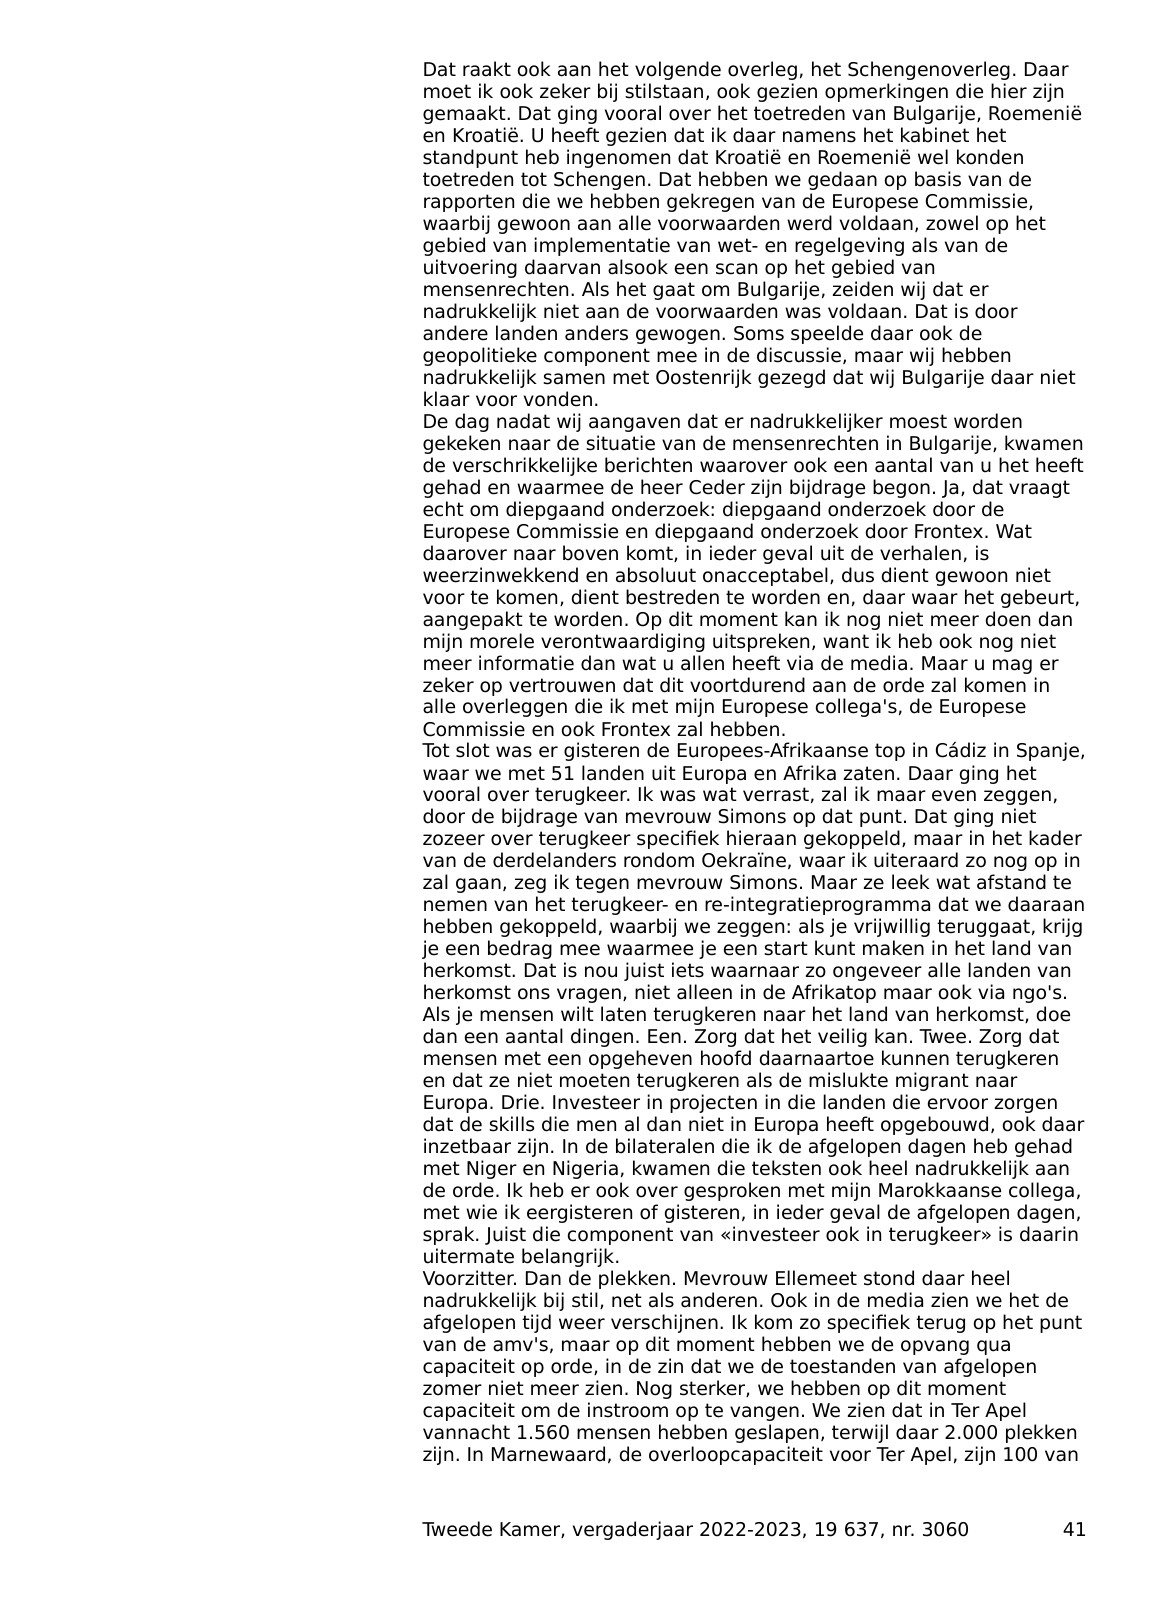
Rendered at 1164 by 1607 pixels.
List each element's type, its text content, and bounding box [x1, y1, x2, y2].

text De dag nadat wij aangaven dat er nadrukkelijker moest worden gekeken naar de situatie van de mensenrechten in Bulgarije, kwamen de verschrikkelijke berichten waarover ook een aantal van u het heeft gehad en waarmee de heer Ceder zijn bijdrage begon. Ja, dat vraagt echt om diepgaand onderzoek: diepgaand onderzoek door de Europese Commissie en diepgaand onderzoek door Frontex. Wat daarover naar boven komt, in ieder geval uit de verhalen, is weerzinwekkend en absoluut onacceptabel, dus dient gewoon niet voor te komen, dient bestreden te worden en, daar waar het gebeurt, aangepakt te worden. Op dit moment kan ik nog niet meer doen dan mijn morele verontwaardiging uitspreken, want ik heb ook nog niet meer informatie dan wat u allen heeft via de media. Maar u mag er zeker op vertrouwen dat dit voortdurend aan de orde zal komen in alle overleggen die ik met mijn Europese collega's, de Europese Commissie en ook Frontex zal hebben. [422, 411, 1087, 740]
text Tot slot was er gisteren de Europees-Afrikaanse top in Cádiz in Spanje, waar we met 51 landen uit Europa en Afrika zaten. Daar ging het vooral over terugkeer. Ik was wat verrast, zal ik maar even zeggen, door de bijdrage van mevrouw Simons op dat punt. Dat ging niet zozeer over terugkeer specifiek hieraan gekoppeld, maar in het kader van de derdelanders rondom Oekraïne, waar ik uiteraard zo nog op in zal gaan, zeg ik tegen mevrouw Simons. Maar ze leek wat afstand te nemen van het terugkeer- en re-integratieprogramma dat we daaraan hebben gekoppeld, waarbij we zeggen: als je vrijwillig teruggaat, krijg je een bedrag mee waarmee je een start kunt maken in het land van herkomst. Dat is nou juist iets waarnaar zo ongeveer alle landen van herkomst ons vragen, niet alleen in de Afrikatop maar ook via ngo's. Als je mensen wilt laten terugkeren naar het land van herkomst, doe dan een aantal dingen. Een. Zorg dat het veilig kan. Twee. Zorg dat mensen met een opgeheven hoofd daarnaartoe kunnen terugkeren en dat ze niet moeten terugkeren als de mislukte migrant naar Europa. Drie. Investeer in projecten in die landen die ervoor zorgen dat de skills die men al dan niet in Europa heeft opgebouwd, ook daar inzetbaar zijn. In de bilateralen die ik de afgelopen dagen heb gehad met Niger en Nigeria, kwamen die teksten ook heel nadrukkelijk aan de orde. Ik heb er ook over gesproken met mijn Marokkaanse collega, met wie ik eergisteren of gisteren, in ieder geval de afgelopen dagen, sprak. Juist die component van «investeer ook in terugkeer» is daarin uitermate belangrijk. [422, 740, 1087, 1268]
text Voorzitter. Dan de plekken. Mevrouw Ellemeet stond daar heel nadrukkelijk bij stil, net als anderen. Ook in de media zien we het de afgelopen tijd weer verschijnen. Ik kom zo specifiek terug op het punt van de amv's, maar op dit moment hebben we de opvang qua capaciteit op orde, in de zin dat we de toestanden van afgelopen zomer niet meer zien. Nog sterker, we hebben op dit moment capaciteit om de instroom op te vangen. We zien dat in Ter Apel vannacht 1.560 mensen hebben geslapen, terwijl daar 2.000 plekken zijn. In Marnewaard, de overloopcapaciteit voor Ter Apel, zijn 100 van [422, 1268, 1087, 1466]
text Dat raakt ook aan het volgende overleg, het Schengenoverleg. Daar moet ik ook zeker bij stilstaan, ook gezien opmerkingen die hier zijn gemaakt. Dat ging vooral over het toetreden van Bulgarije, Roemenië en Kroatië. U heeft gezien dat ik daar namens het kabinet het standpunt heb ingenomen dat Kroatië en Roemenië wel konden toetreden tot Schengen. Dat hebben we gedaan op basis van de rapporten die we hebben gekregen van de Europese Commissie, waarbij gewoon aan alle voorwaarden werd voldaan, zowel op het gebied van implementatie van wet- en regelgeving als van de uitvoering daarvan alsook een scan op het gebied van mensenrechten. Als het gaat om Bulgarije, zeiden wij dat er nadrukkelijk niet aan de voorwaarden was voldaan. Dat is door andere landen anders gewogen. Soms speelde daar ook de geopolitieke component mee in de discussie, maar wij hebben nadrukkelijk samen met Oostenrijk gezegd dat wij Bulgarije daar niet klaar voor vonden. [422, 59, 1087, 411]
